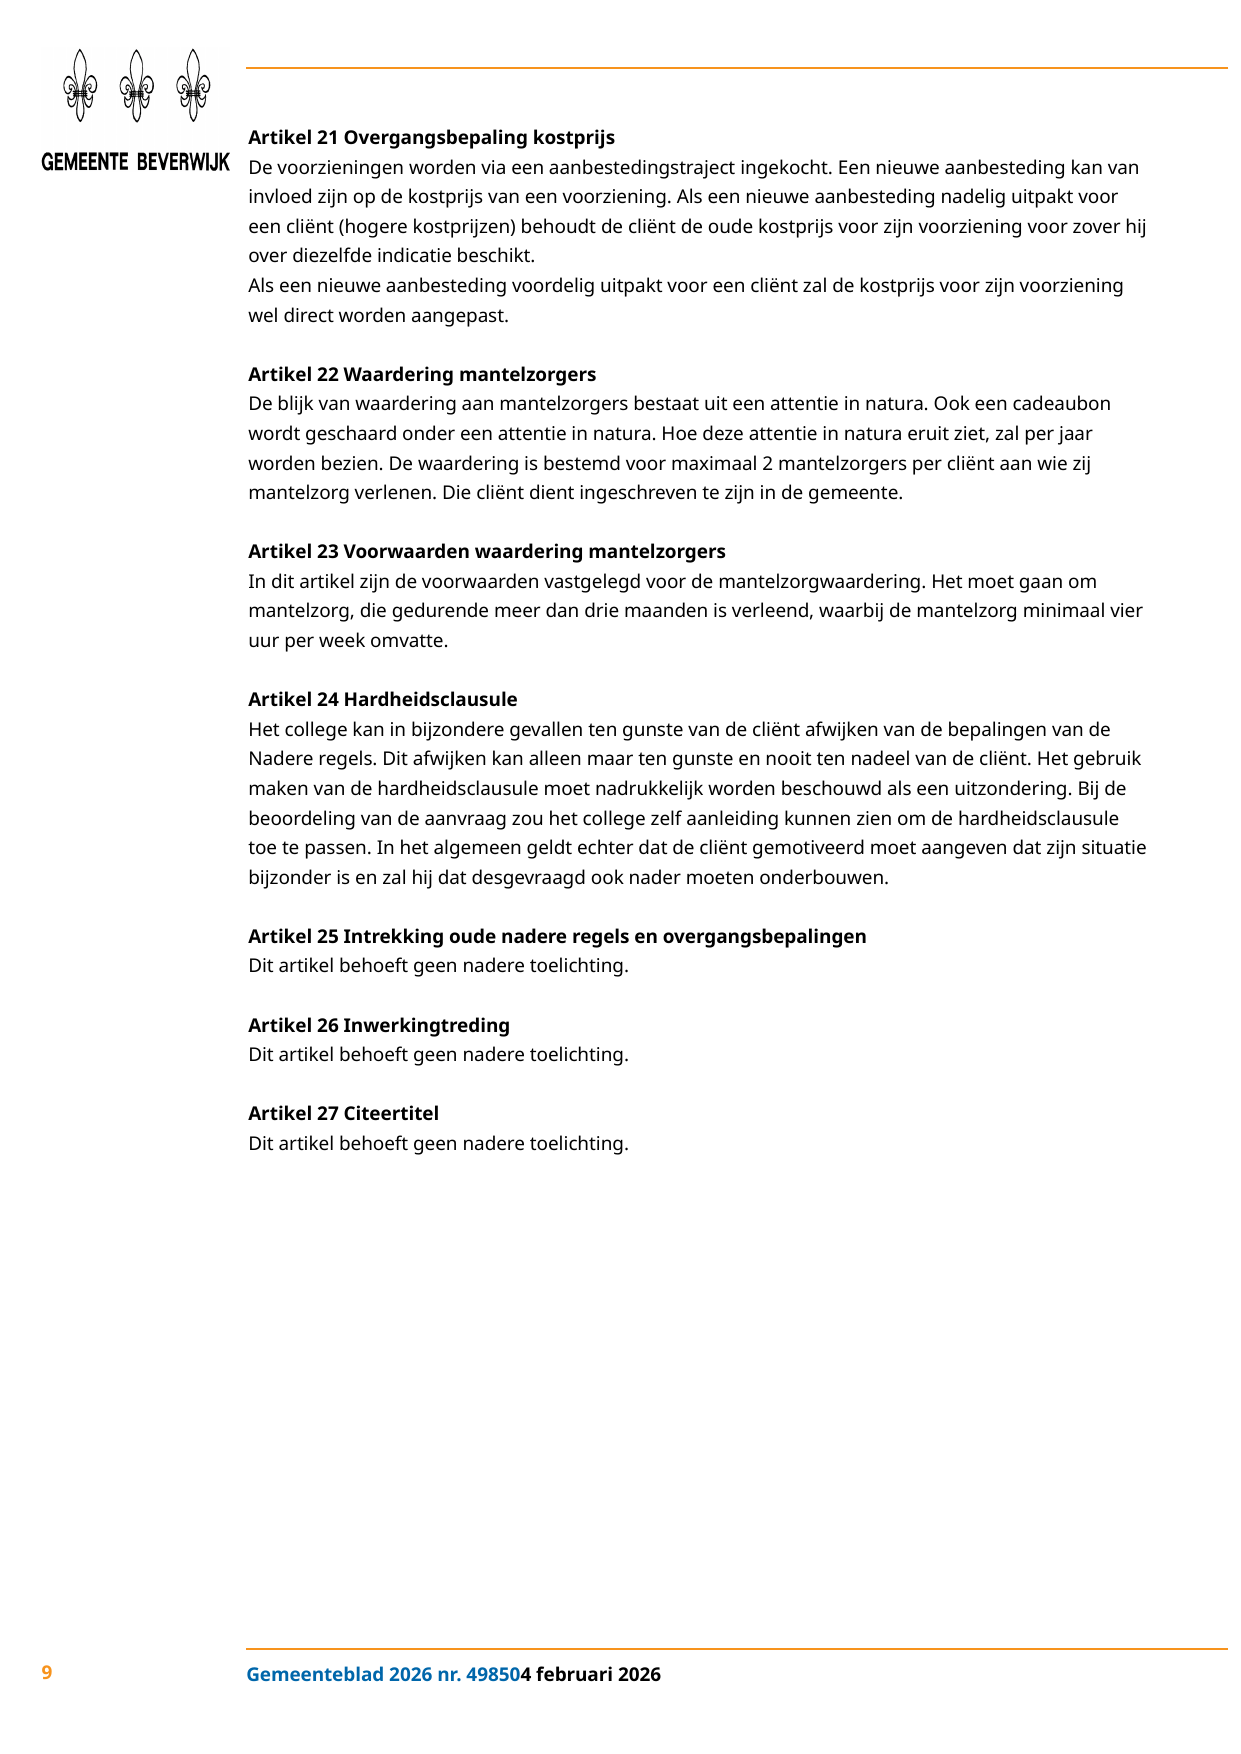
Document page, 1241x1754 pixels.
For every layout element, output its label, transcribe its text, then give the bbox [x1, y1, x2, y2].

text Artikel 22 Waardering mantelzorgers [248, 361, 1152, 387]
text Dit artikel behoeft geen nadere toelichting. [248, 1041, 1152, 1067]
text Artikel 25 Intrekking oude nadere regels en overgangsbepalingen [248, 923, 1152, 949]
text De voorzieningen worden via een aanbestedingstraject ingekocht. Een nieuwe aanbesteding kan van invloed zijn op de kostprijs van een voorziening. Als een nieuwe aanbesteding nadelig uitpakt voor een cliënt (hogere kostprijzen) behoudt de cliënt de oude kostprijs voor zijn voorziening voor zover hij over diezelfde indicatie beschikt. [248, 154, 1152, 268]
picture [41, 47, 231, 172]
text Het college kan in bijzondere gevallen ten gunste van de cliënt afwijken van de bepalingen van de Nadere regels. Dit afwijken kan alleen maar ten gunste en nooit ten nadeel van de cliënt. Het gebruik maken van de hardheidsclausule moet nadrukkelijk worden beschouwd als een uitzondering. Bij de beoordeling van de aanvraag zou het college zelf aanleiding kunnen zien om de hardheidsclausule toe te passen. In het algemeen geldt echter dat de cliënt gemotiveerd moet aangeven dat zijn situatie bijzonder is en zal hij dat desgevraagd ook nader moeten onderbouwen. [248, 716, 1152, 890]
text Artikel 23 Voorwaarden waardering mantelzorgers [248, 538, 1152, 564]
text Dit artikel behoeft geen nadere toelichting. [248, 1130, 1152, 1156]
text Als een nieuwe aanbesteding voordelig uitpakt voor een cliënt zal de kostprijs voor zijn voorziening wel direct worden aangepast. [248, 272, 1152, 328]
text Artikel 21 Overgangsbepaling kostprijs [248, 124, 1152, 150]
text Dit artikel behoeft geen nadere toelichting. [248, 953, 1152, 978]
text Artikel 24 Hardheidsclausule [248, 686, 1152, 712]
text Artikel 27 Citeertitel [248, 1101, 1152, 1126]
text In dit artikel zijn de voorwaarden vastgelegd voor de mantelzorgwaardering. Het moet gaan om mantelzorg, die gedurende meer dan drie maanden is verleend, waarbij de mantelzorg minimaal vier uur per week omvatte. [248, 568, 1152, 653]
text De blijk van waardering aan mantelzorgers bestaat uit een attentie in natura. Ook een cadeaubon wordt geschaard onder een attentie in natura. Hoe deze attentie in natura eruit ziet, zal per jaar worden bezien. De waardering is bestemd voor maximaal 2 mantelzorgers per cliënt aan wie zij mantelzorg verlenen. Die cliënt dient ingeschreven te zijn in de gemeente. [248, 391, 1152, 505]
text Artikel 26 Inwerkingtreding [248, 1012, 1152, 1038]
